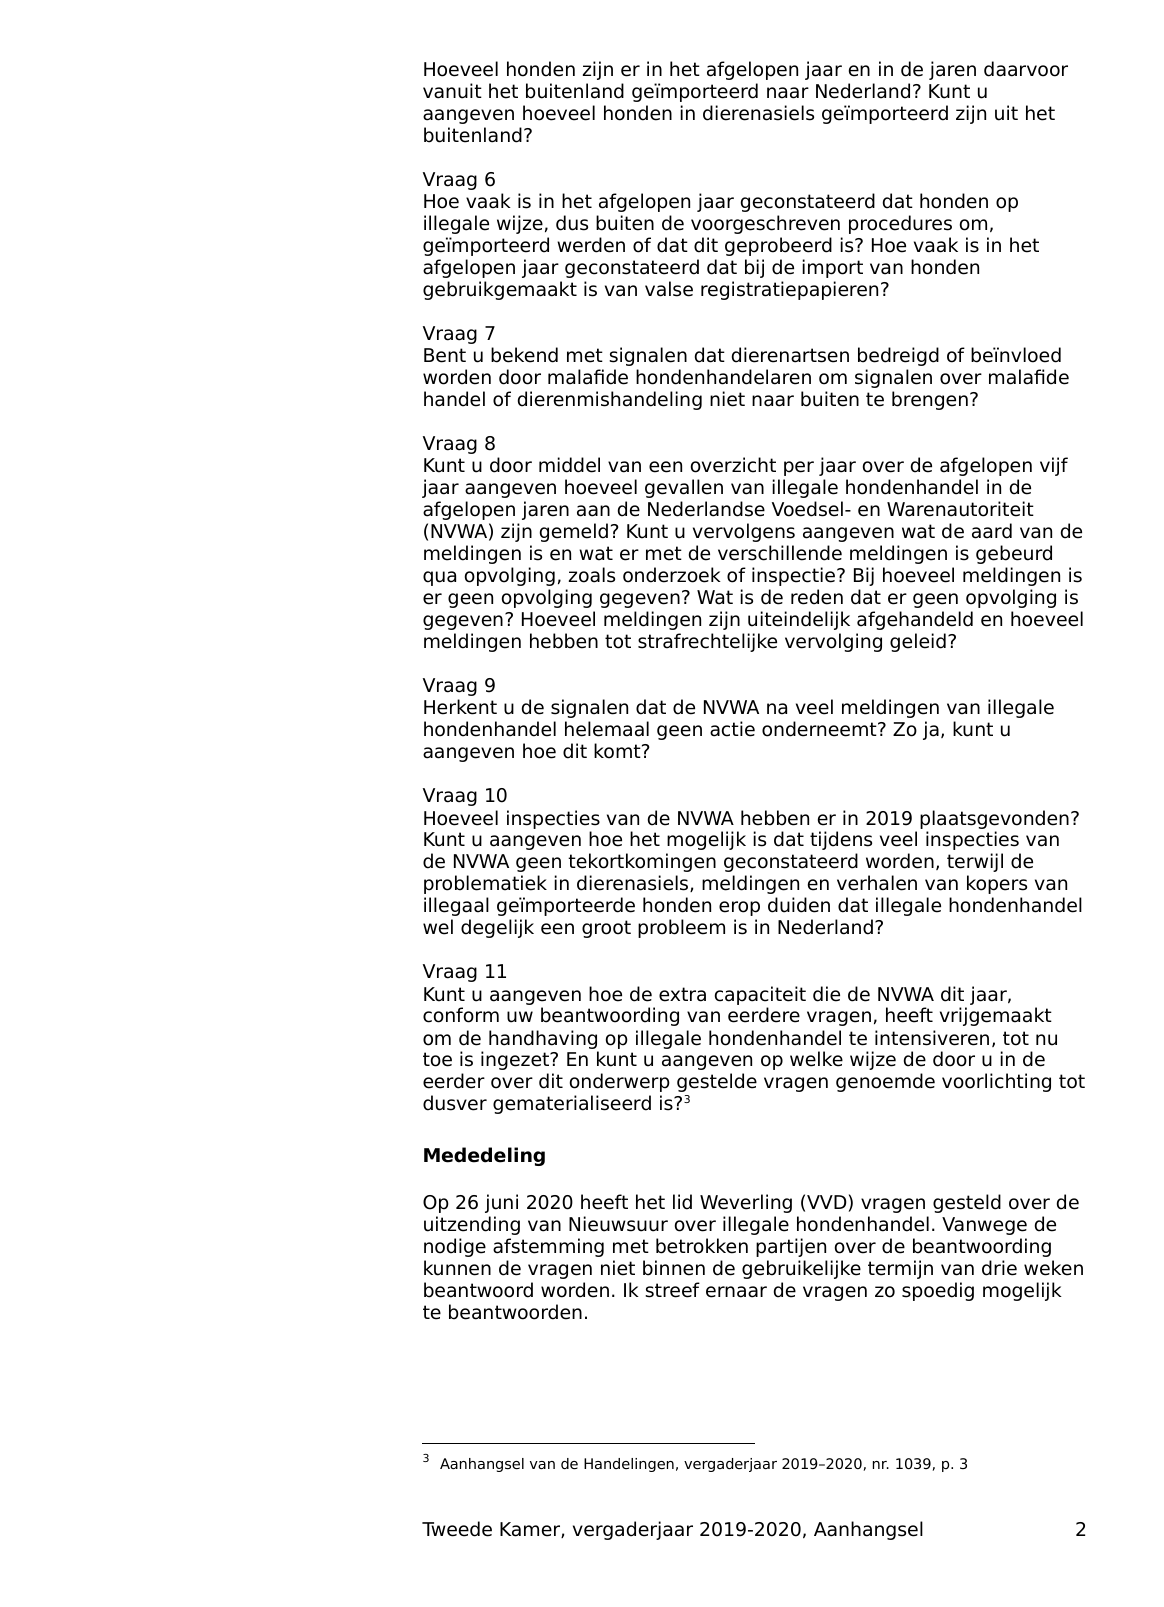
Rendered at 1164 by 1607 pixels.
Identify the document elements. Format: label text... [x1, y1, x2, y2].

text Vraag 7 [422, 323, 1087, 345]
text Hoe vaak is in het afgelopen jaar geconstateerd dat honden op illegale wijze, dus buiten de voorgeschreven procedures om, geïmporteerd werden of dat dit geprobeerd is? Hoe vaak is in het afgelopen jaar geconstateerd dat bij de import van honden gebruikgemaakt is van valse registratiepapieren? [422, 191, 1087, 301]
text Vraag 11 [422, 961, 1087, 983]
text Hoeveel inspecties van de NVWA hebben er in 2019 plaatsgevonden? Kunt u aangeven hoe het mogelijk is dat tijdens veel inspecties van de NVWA geen tekortkomingen geconstateerd worden, terwijl de problematiek in dierenasiels, meldingen en verhalen van kopers van illegaal geïmporteerde honden erop duiden dat illegale hondenhandel wel degelijk een groot probleem is in Nederland? [422, 807, 1087, 939]
text Op 26 juni 2020 heeft het lid Weverling (VVD) vragen gesteld over de uitzending van Nieuwsuur over illegale hondenhandel. Vanwege de nodige afstemming met betrokken partijen over de beantwoording kunnen de vragen niet binnen de gebruikelijke termijn van drie weken beantwoord worden. Ik streef ernaar de vragen zo spoedig mogelijk te beantwoorden. [422, 1192, 1087, 1324]
text Kunt u aangeven hoe de extra capaciteit die de NVWA dit jaar, conform uw beantwoording van eerdere vragen, heeft vrijgemaakt om de handhaving op illegale hondenhandel te intensiveren, tot nu toe is ingezet? En kunt u aangeven op welke wijze de door u in de eerder over dit onderwerp gestelde vragen genoemde voorlichting tot dusver gematerialiseerd is? [422, 983, 1087, 1115]
text Bent u bekend met signalen dat dierenartsen bedreigd of beïnvloed worden door malafide hondenhandelaren om signalen over malafide handel of dierenmishandeling niet naar buiten te brengen? [422, 345, 1087, 411]
text Kunt u door middel van een overzicht per jaar over de afgelopen vijf jaar aangeven hoeveel gevallen van illegale hondenhandel in de afgelopen jaren aan de Nederlandse Voedsel- en Warenautoriteit (NVWA) zijn gemeld? Kunt u vervolgens aangeven wat de aard van de meldingen is en wat er met de verschillende meldingen is gebeurd qua opvolging, zoals onderzoek of inspectie? Bij hoeveel meldingen is er geen opvolging gegeven? Wat is de reden dat er geen opvolging is gegeven? Hoeveel meldingen zijn uiteindelijk afgehandeld en hoeveel meldingen hebben tot strafrechtelijke vervolging geleid? [422, 455, 1087, 653]
text Vraag 9 [422, 675, 1087, 697]
text Vraag 8 [422, 433, 1087, 455]
text Vraag 10 [422, 785, 1087, 807]
subtitle Mededeling [422, 1145, 1087, 1167]
text Hoeveel honden zijn er in het afgelopen jaar en in de jaren daarvoor vanuit het buitenland geïmporteerd naar Nederland? Kunt u aangeven hoeveel honden in dierenasiels geïmporteerd zijn uit het buitenland? [422, 59, 1087, 147]
text Aanhangsel van de Handelingen, vergaderjaar 2019–2020, nr. 1039, p. 3 [422, 1452, 1087, 1474]
text Herkent u de signalen dat de NVWA na veel meldingen van illegale hondenhandel helemaal geen actie onderneemt? Zo ja, kunt u aangeven hoe dit komt? [422, 697, 1087, 763]
text Vraag 6 [422, 169, 1087, 191]
